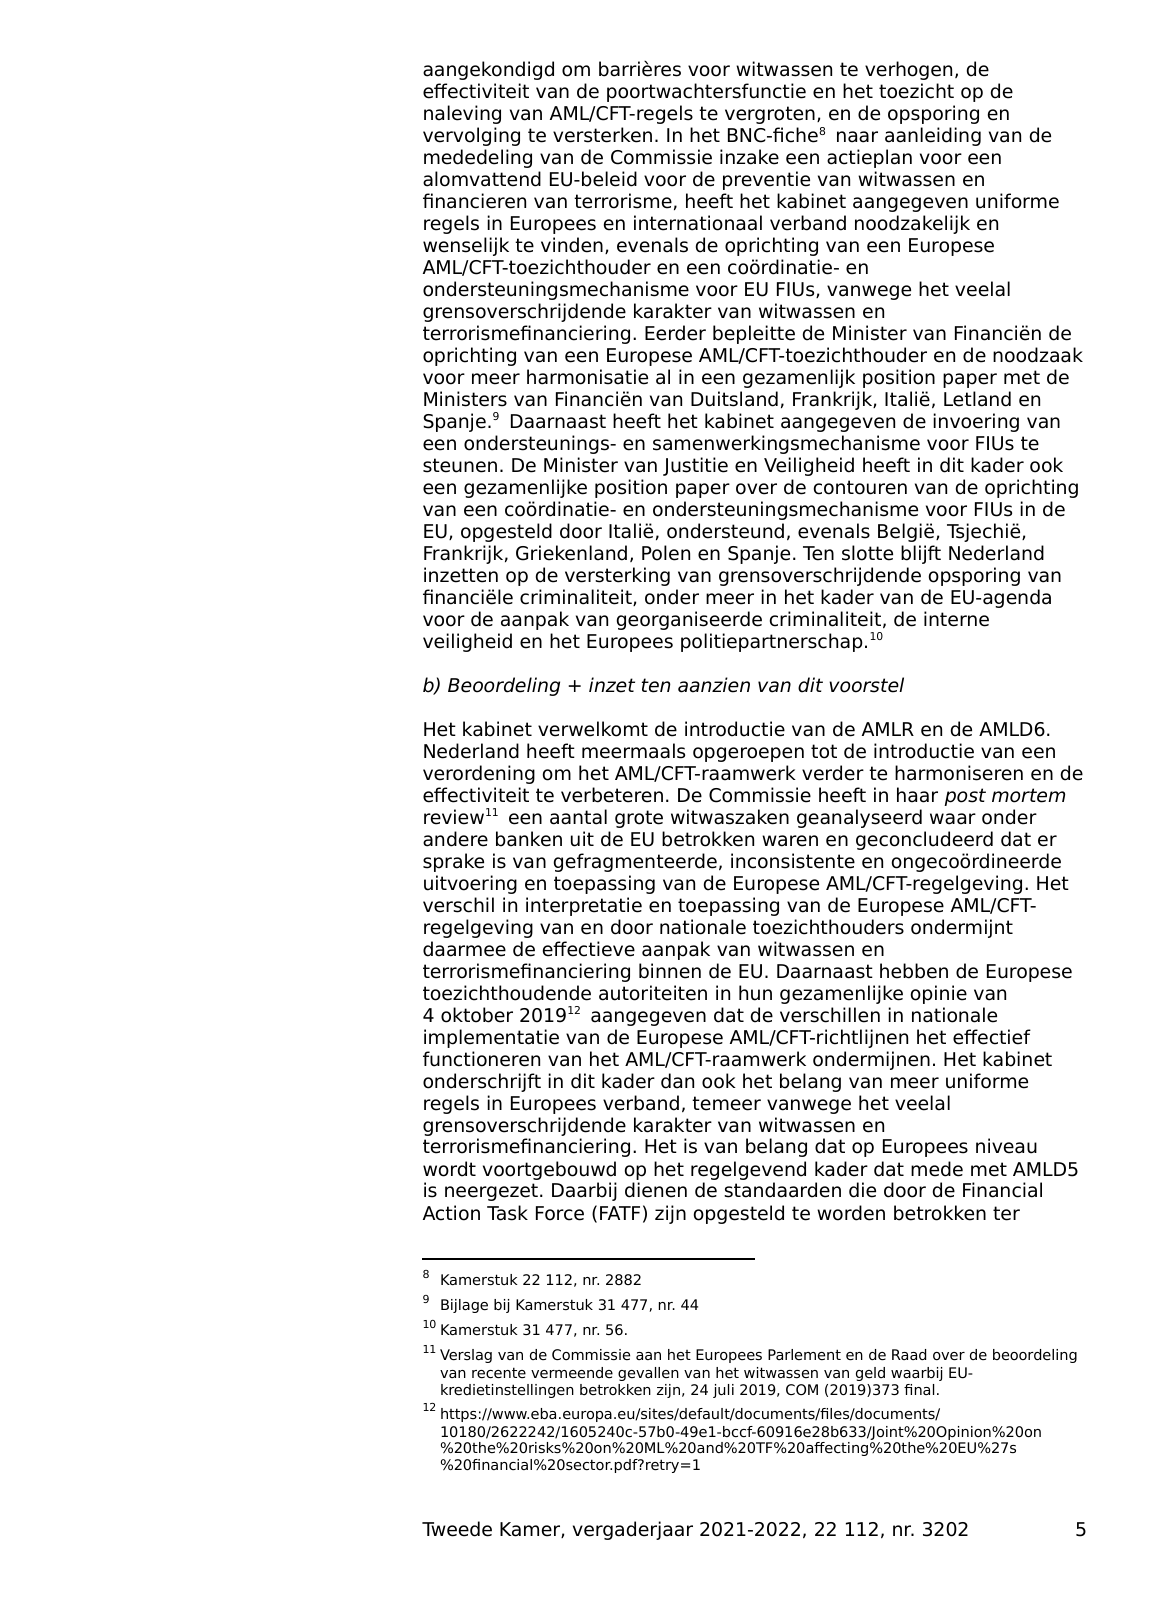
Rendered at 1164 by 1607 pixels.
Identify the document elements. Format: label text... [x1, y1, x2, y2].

text Kamerstuk 31 477, nr. 56. [422, 1318, 1087, 1340]
text Het kabinet verwelkomt de introductie van de AMLR en de AMLD6. Nederland heeft meermaals opgeroepen tot de introductie van een verordening om het AML/CFT-raamwerk verder te harmoniseren en de effectiviteit te verbeteren. De Commissie heeft in haar post mortem review een aantal grote witwaszaken geanalyseerd waar onder andere banken uit de EU betrokken waren en geconcludeerd dat er sprake is van gefragmenteerde, inconsistente en ongecoördineerde uitvoering en toepassing van de Europese AML/CFT-regelgeving. Het verschil in interpretatie en toepassing van de Europese AML/CFT-regelgeving van en door nationale toezichthouders ondermijnt daarmee de effectieve aanpak van witwassen en terrorismefinanciering binnen de EU. Daarnaast hebben de Europese toezichthoudende autoriteiten in hun gezamenlijke opinie van 4 oktober 2019 aangegeven dat de verschillen in nationale implementatie van de Europese AML/CFT-richtlijnen het effectief functioneren van het AML/CFT-raamwerk ondermijnen. Het kabinet onderschrijft in dit kader dan ook het belang van meer uniforme regels in Europees verband, temeer vanwege het veelal grensoverschrijdende karakter van witwassen en terrorismefinanciering. Het is van belang dat op Europees niveau wordt voortgebouwd op het regelgevend kader dat mede met AMLD5 is neergezet. Daarbij dienen de standaarden die door de Financial Action Task Force (FATF) zijn opgesteld te worden betrokken ter [422, 719, 1087, 1224]
text https://www.eba.europa.eu/sites/default/documents/files/documents/10180/2622242/1605240c-57b0-49e1-bccf-60916e28b633/Joint%20Opinion%20on%20the%20risks%20on%20ML%20and%20TF%20affecting%20the%20EU%27s%20financial%20sector.pdf?retry=1 [422, 1402, 1087, 1474]
subtitle b) Beoordeling + inzet ten aanzien van dit voorstel [422, 675, 1087, 697]
text aangekondigd om barrières voor witwassen te verhogen, de effectiviteit van de poortwachtersfunctie en het toezicht op de naleving van AML/CFT-regels te vergroten, en de opsporing en vervolging te versterken. In het BNC-fiche naar aanleiding van de mededeling van de Commissie inzake een actieplan voor een alomvattend EU-beleid voor de preventie van witwassen en financieren van terrorisme, heeft het kabinet aangegeven uniforme regels in Europees en internationaal verband noodzakelijk en wenselijk te vinden, evenals de oprichting van een Europese AML/CFT-toezichthouder en een coördinatie- en ondersteuningsmechanisme voor EU FIUs, vanwege het veelal grensoverschrijdende karakter van witwassen en terrorismefinanciering. Eerder bepleitte de Minister van Financiën de oprichting van een Europese AML/CFT-toezichthouder en de noodzaak voor meer harmonisatie al in een gezamenlijk position paper met de Ministers van Financiën van Duitsland, Frankrijk, Italië, Letland en Spanje. Daarnaast heeft het kabinet aangegeven de invoering van een ondersteunings- en samenwerkingsmechanisme voor FIUs te steunen. De Minister van Justitie en Veiligheid heeft in dit kader ook een gezamenlijke position paper over de contouren van de oprichting van een coördinatie- en ondersteuningsmechanisme voor FIUs in de EU, opgesteld door Italië, ondersteund, evenals België, Tsjechië, Frankrijk, Griekenland, Polen en Spanje. Ten slotte blijft Nederland inzetten op de versterking van grensoverschrijdende opsporing van financiële criminaliteit, onder meer in het kader van de EU-agenda voor de aanpak van georganiseerde criminaliteit, de interne veiligheid en het Europees politiepartnerschap. [422, 59, 1087, 652]
text Verslag van de Commissie aan het Europees Parlement en de Raad over de beoordeling van recente vermeende gevallen van het witwassen van geld waarbij EU-kredietinstellingen betrokken zijn, 24 juli 2019, COM (2019)373 final. [422, 1343, 1087, 1399]
text Bijlage bij Kamerstuk 31 477, nr. 44 [422, 1293, 1087, 1315]
text Kamerstuk 22 112, nr. 2882 [422, 1268, 1087, 1290]
